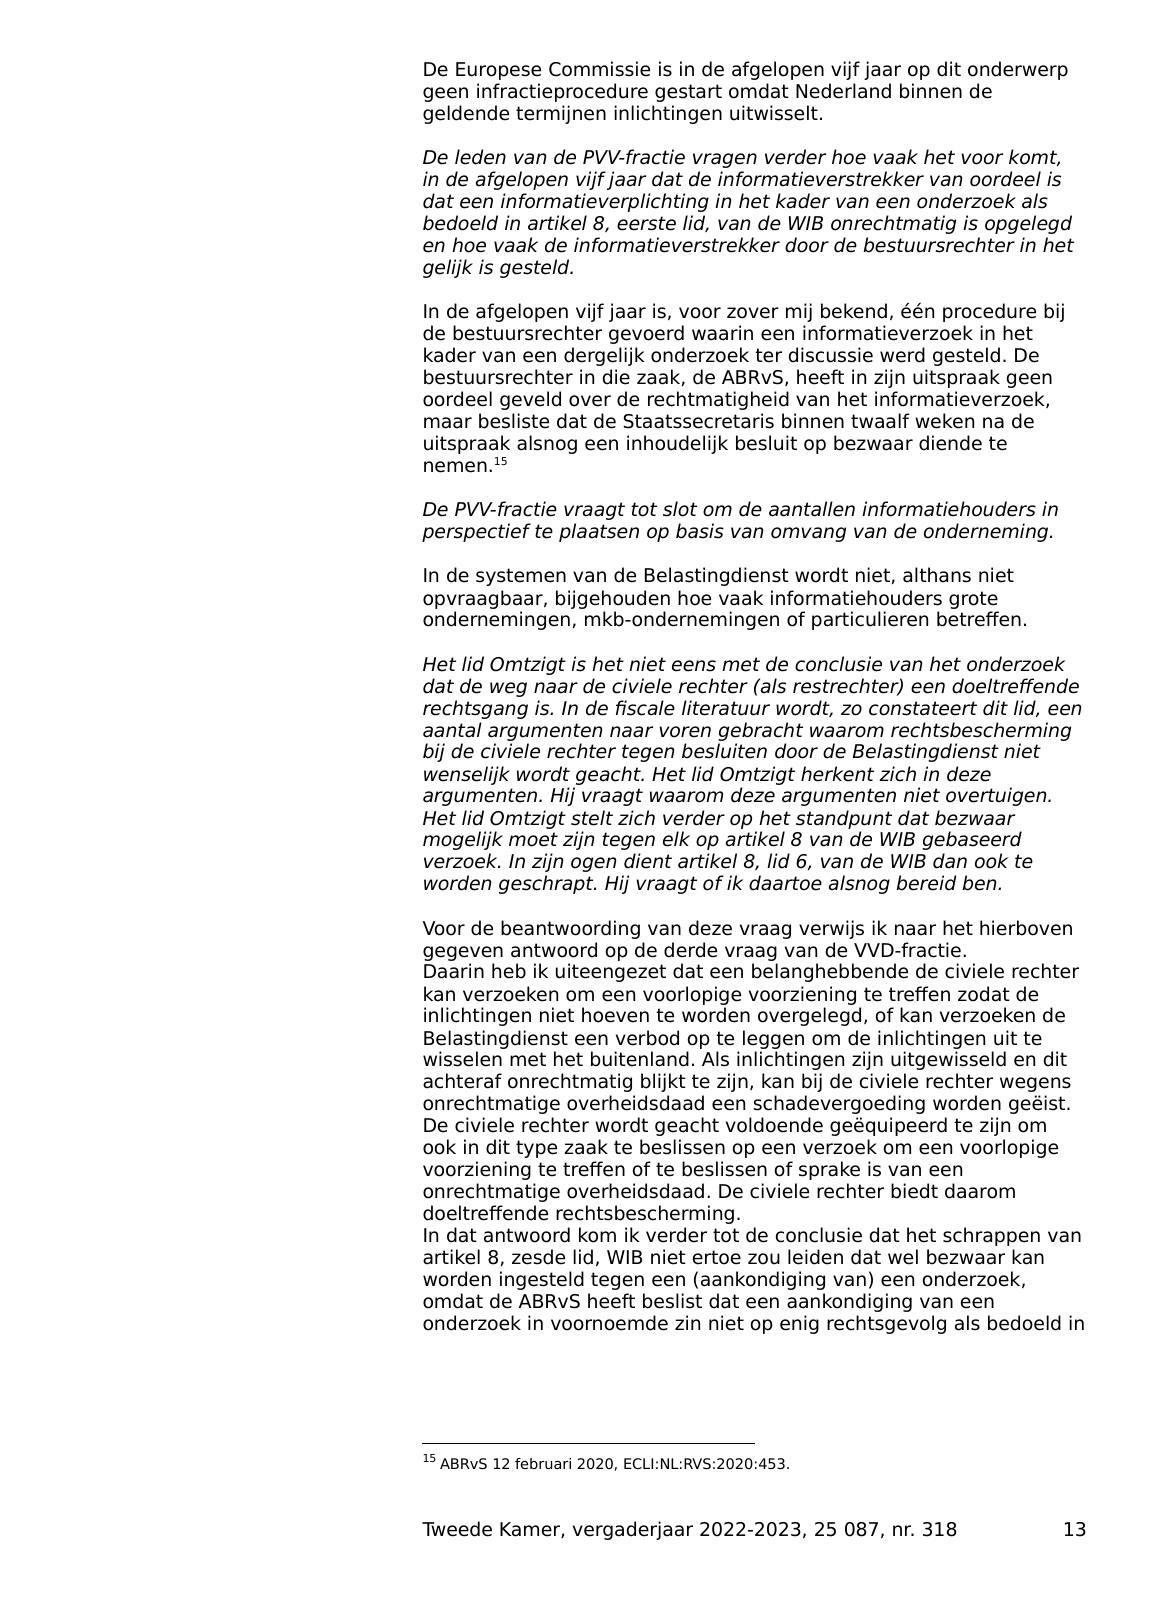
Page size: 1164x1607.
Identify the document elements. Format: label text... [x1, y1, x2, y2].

text In de systemen van de Belastingdienst wordt niet, althans niet opvraagbaar, bijgehouden hoe vaak informatiehouders grote ondernemingen, mkb-ondernemingen of particulieren betreffen. [422, 565, 1087, 631]
text Voor de beantwoording van deze vraag verwijs ik naar het hierboven gegeven antwoord op de derde vraag van de VVD-fractie. [422, 917, 1087, 961]
text Daarin heb ik uiteengezet dat een belanghebbende de civiele rechter kan verzoeken om een voorlopige voorziening te treffen zodat de inlichtingen niet hoeven te worden overgelegd, of kan verzoeken de Belastingdienst een verbod op te leggen om de inlichtingen uit te wisselen met het buitenland. Als inlichtingen zijn uitgewisseld en dit achteraf onrechtmatig blijkt te zijn, kan bij de civiele rechter wegens onrechtmatige overheidsdaad een schadevergoeding worden geëist. De civiele rechter wordt geacht voldoende geëquipeerd te zijn om ook in dit type zaak te beslissen op een verzoek om een voorlopige voorziening te treffen of te beslissen of sprake is van een onrechtmatige overheidsdaad. De civiele rechter biedt daarom doeltreffende rechtsbescherming. [422, 961, 1087, 1225]
text ABRvS 12 februari 2020, ECLI:NL:RVS:2020:453. [422, 1452, 1087, 1474]
text De Europese Commissie is in de afgelopen vijf jaar op dit onderwerp geen infractieprocedure gestart omdat Nederland binnen de geldende termijnen inlichtingen uitwisselt. [422, 59, 1087, 125]
text In dat antwoord kom ik verder tot de conclusie dat het schrappen van artikel 8, zesde lid, WIB niet ertoe zou leiden dat wel bezwaar kan worden ingesteld tegen een (aankondiging van) een onderzoek, omdat de ABRvS heeft beslist dat een aankondiging van een onderzoek in voornoemde zin niet op enig rechtsgevolg als bedoeld in [422, 1225, 1087, 1379]
text In de afgelopen vijf jaar is, voor zover mij bekend, één procedure bij de bestuursrechter gevoerd waarin een informatieverzoek in het kader van een dergelijk onderzoek ter discussie werd gesteld. De bestuursrechter in die zaak, de ABRvS, heeft in zijn uitspraak geen oordeel geveld over de rechtmatigheid van het informatieverzoek, maar besliste dat de Staatssecretaris binnen twaalf weken na de uitspraak alsnog een inhoudelijk besluit op bezwaar diende te nemen. [422, 301, 1087, 477]
text De PVV-fractie vraagt tot slot om de aantallen informatiehouders in perspectief te plaatsen op basis van omvang van de onderneming. [422, 499, 1087, 543]
text De leden van de PVV-fractie vragen verder hoe vaak het voor komt, in de afgelopen vijf jaar dat de informatieverstrekker van oordeel is dat een informatieverplichting in het kader van een onderzoek als bedoeld in artikel 8, eerste lid, van de WIB onrechtmatig is opgelegd en hoe vaak de informatieverstrekker door de bestuursrechter in het gelijk is gesteld. [422, 147, 1087, 279]
text Het lid Omtzigt is het niet eens met de conclusie van het onderzoek dat de weg naar de civiele rechter (als restrechter) een doeltreffende rechtsgang is. In de fiscale literatuur wordt, zo constateert dit lid, een aantal argumenten naar voren gebracht waarom rechtsbescherming bij de civiele rechter tegen besluiten door de Belastingdienst niet wenselijk wordt geacht. Het lid Omtzigt herkent zich in deze argumenten. Hij vraagt waarom deze argumenten niet overtuigen. [422, 653, 1087, 807]
text Het lid Omtzigt stelt zich verder op het standpunt dat bezwaar mogelijk moet zijn tegen elk op artikel 8 van de WIB gebaseerd verzoek. In zijn ogen dient artikel 8, lid 6, van de WIB dan ook te worden geschrapt. Hij vraagt of ik daartoe alsnog bereid ben. [422, 807, 1087, 895]
